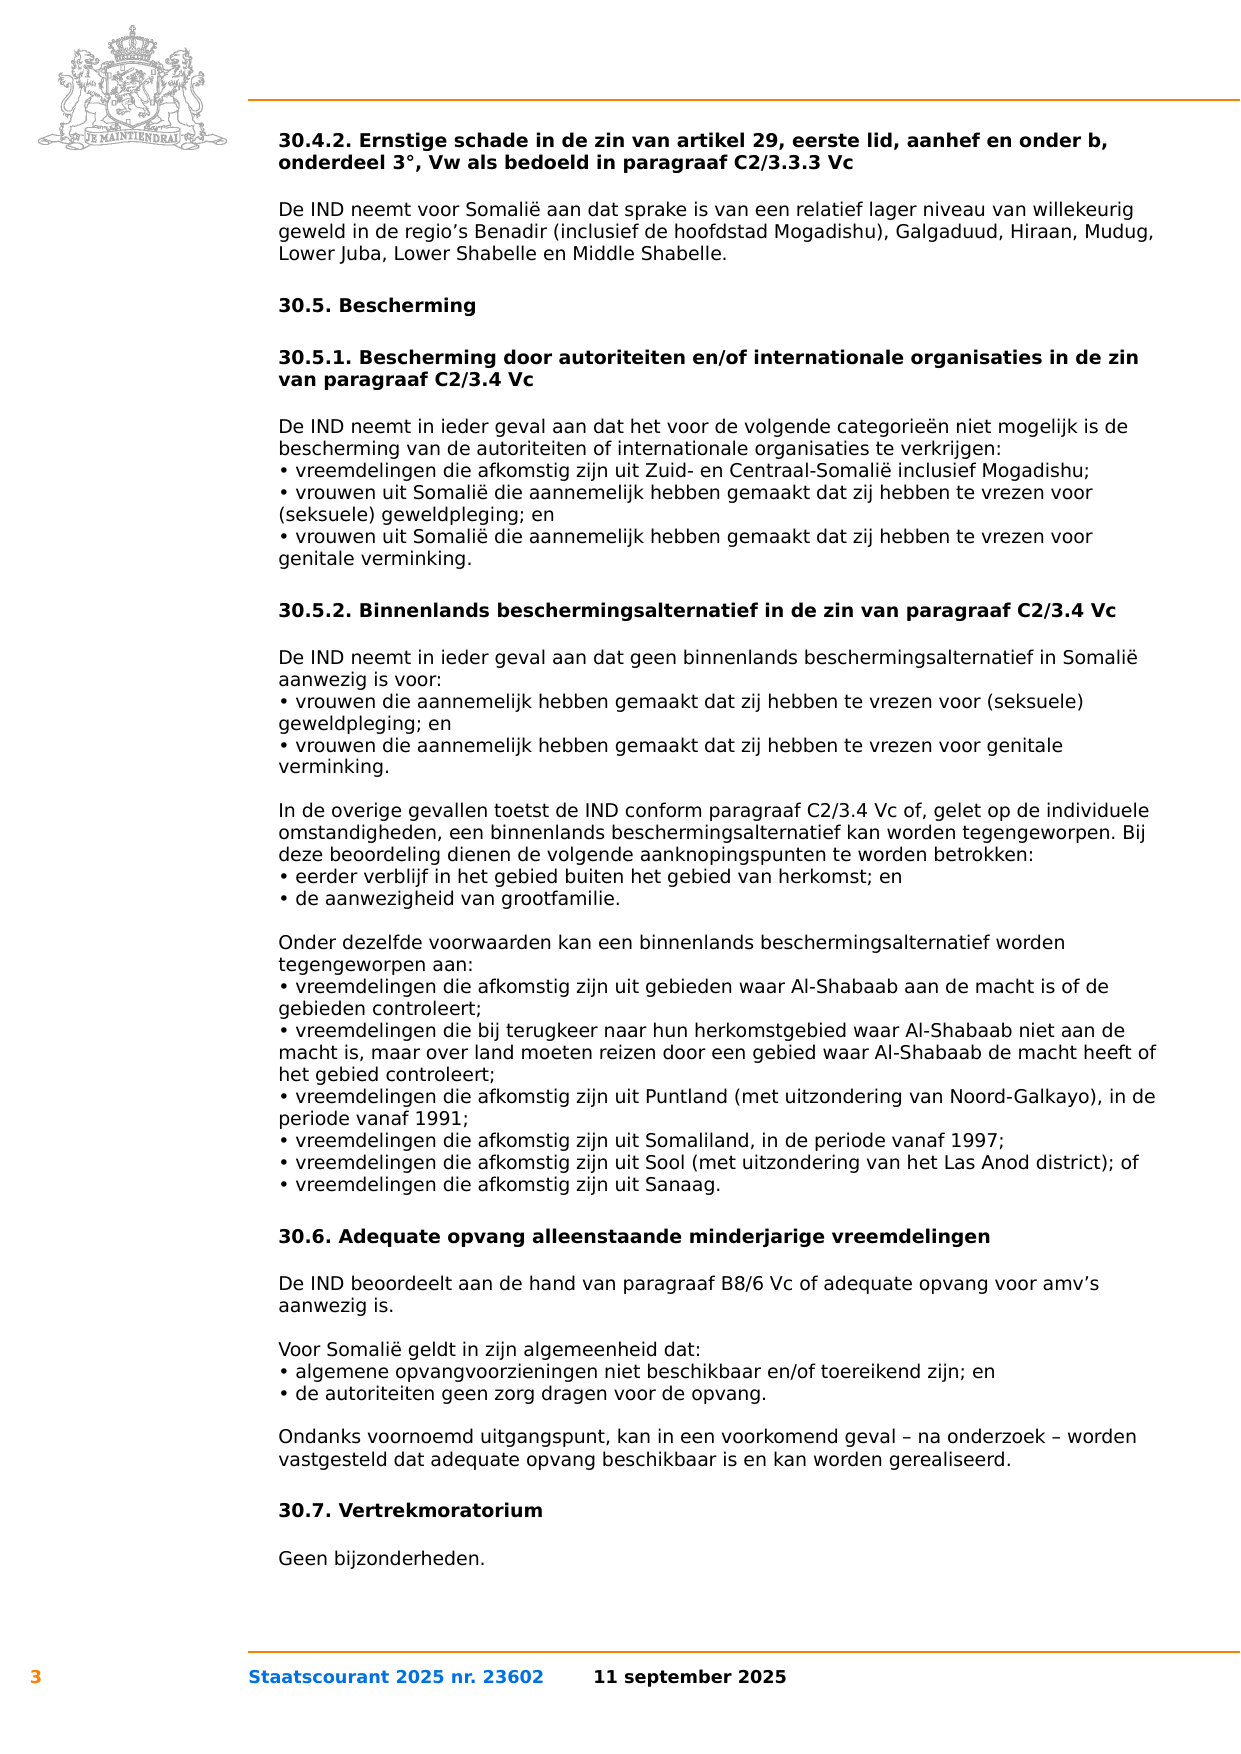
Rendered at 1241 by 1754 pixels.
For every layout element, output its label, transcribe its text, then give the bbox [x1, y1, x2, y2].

picture [38, 25, 227, 150]
text • algemene opvangvoorzieningen niet beschikbaar en/of toereikend zijn; en [278, 1361, 1163, 1383]
subtitle 30.7. Vertrekmoratorium [278, 1500, 1163, 1522]
text Onder dezelfde voorwaarden kan een binnenlands beschermingsalternatief worden tegengeworpen aan: [278, 932, 1163, 976]
text In de overige gevallen toetst de IND conform paragraaf C2/3.4 Vc of, gelet op de individuele omstandigheden, een binnenlands beschermingsalternatief kan worden tegengeworpen. Bij deze beoordeling dienen de volgende aanknopingspunten te worden betrokken: [278, 800, 1163, 866]
subtitle 30.6. Adequate opvang alleenstaande minderjarige vreemdelingen [278, 1226, 1163, 1248]
text • de aanwezigheid van grootfamilie. [278, 888, 1163, 910]
text Geen bijzonderheden. [278, 1547, 1163, 1569]
text De IND beoordeelt aan de hand van paragraaf B8/6 Vc of adequate opvang voor amv’s aanwezig is. [278, 1273, 1163, 1317]
text De IND neemt in ieder geval aan dat het voor de volgende categorieën niet mogelijk is de bescherming van de autoriteiten of internationale organisaties te verkrijgen: [278, 416, 1163, 460]
text • vreemdelingen die afkomstig zijn uit gebieden waar Al-Shabaab aan de macht is of de gebieden controleert; [278, 976, 1163, 1020]
text • vrouwen die aannemelijk hebben gemaakt dat zij hebben te vrezen voor (seksuele) geweldpleging; en [278, 691, 1163, 734]
text • eerder verblijf in het gebied buiten het gebied van herkomst; en [278, 866, 1163, 888]
text • vrouwen uit Somalië die aannemelijk hebben gemaakt dat zij hebben te vrezen voor (seksuele) geweldpleging; en [278, 482, 1163, 526]
text • vreemdelingen die bij terugkeer naar hun herkomstgebied waar Al-Shabaab niet aan de macht is, maar over land moeten reizen door een gebied waar Al-Shabaab de macht heeft of het gebied controleert; [278, 1020, 1163, 1086]
text Ondanks voornoemd uitgangspunt, kan in een voorkomend geval – na onderzoek – worden vastgesteld dat adequate opvang beschikbaar is en kan worden gerealiseerd. [278, 1426, 1163, 1470]
subtitle 30.5.2. Binnenlands beschermingsalternatief in de zin van paragraaf C2/3.4 Vc [278, 599, 1163, 622]
text • vrouwen uit Somalië die aannemelijk hebben gemaakt dat zij hebben te vrezen voor genitale verminking. [278, 526, 1163, 569]
text • vrouwen die aannemelijk hebben gemaakt dat zij hebben te vrezen voor genitale verminking. [278, 734, 1163, 778]
text De IND neemt in ieder geval aan dat geen binnenlands beschermingsalternatief in Somalië aanwezig is voor: [278, 647, 1163, 691]
text • vreemdelingen die afkomstig zijn uit Zuid- en Centraal-Somalië inclusief Mogadishu; [278, 460, 1163, 482]
text Voor Somalië geldt in zijn algemeenheid dat: [278, 1339, 1163, 1361]
text • vreemdelingen die afkomstig zijn uit Sool (met uitzondering van het Las Anod district); of [278, 1152, 1163, 1174]
subtitle 30.5. Bescherming [278, 295, 1163, 317]
text • vreemdelingen die afkomstig zijn uit Puntland (met uitzondering van Noord-Galkayo), in de periode vanaf 1991; [278, 1086, 1163, 1130]
subtitle 30.4.2. Ernstige schade in de zin van artikel 29, eerste lid, aanhef en onder b, onderdeel 3°, Vw als bedoeld in paragraaf C2/3.3.3 Vc [278, 130, 1163, 174]
text • vreemdelingen die afkomstig zijn uit Sanaag. [278, 1174, 1163, 1196]
text • de autoriteiten geen zorg dragen voor de opvang. [278, 1383, 1163, 1404]
subtitle 30.5.1. Bescherming door autoriteiten en/of internationale organisaties in de zin van paragraaf C2/3.4 Vc [278, 347, 1163, 391]
text • vreemdelingen die afkomstig zijn uit Somaliland, in de periode vanaf 1997; [278, 1130, 1163, 1152]
text De IND neemt voor Somalië aan dat sprake is van een relatief lager niveau van willekeurig geweld in de regio’s Benadir (inclusief de hoofdstad Mogadishu), Galgaduud, Hiraan, Mudug, Lower Juba, Lower Shabelle en Middle Shabelle. [278, 199, 1163, 265]
